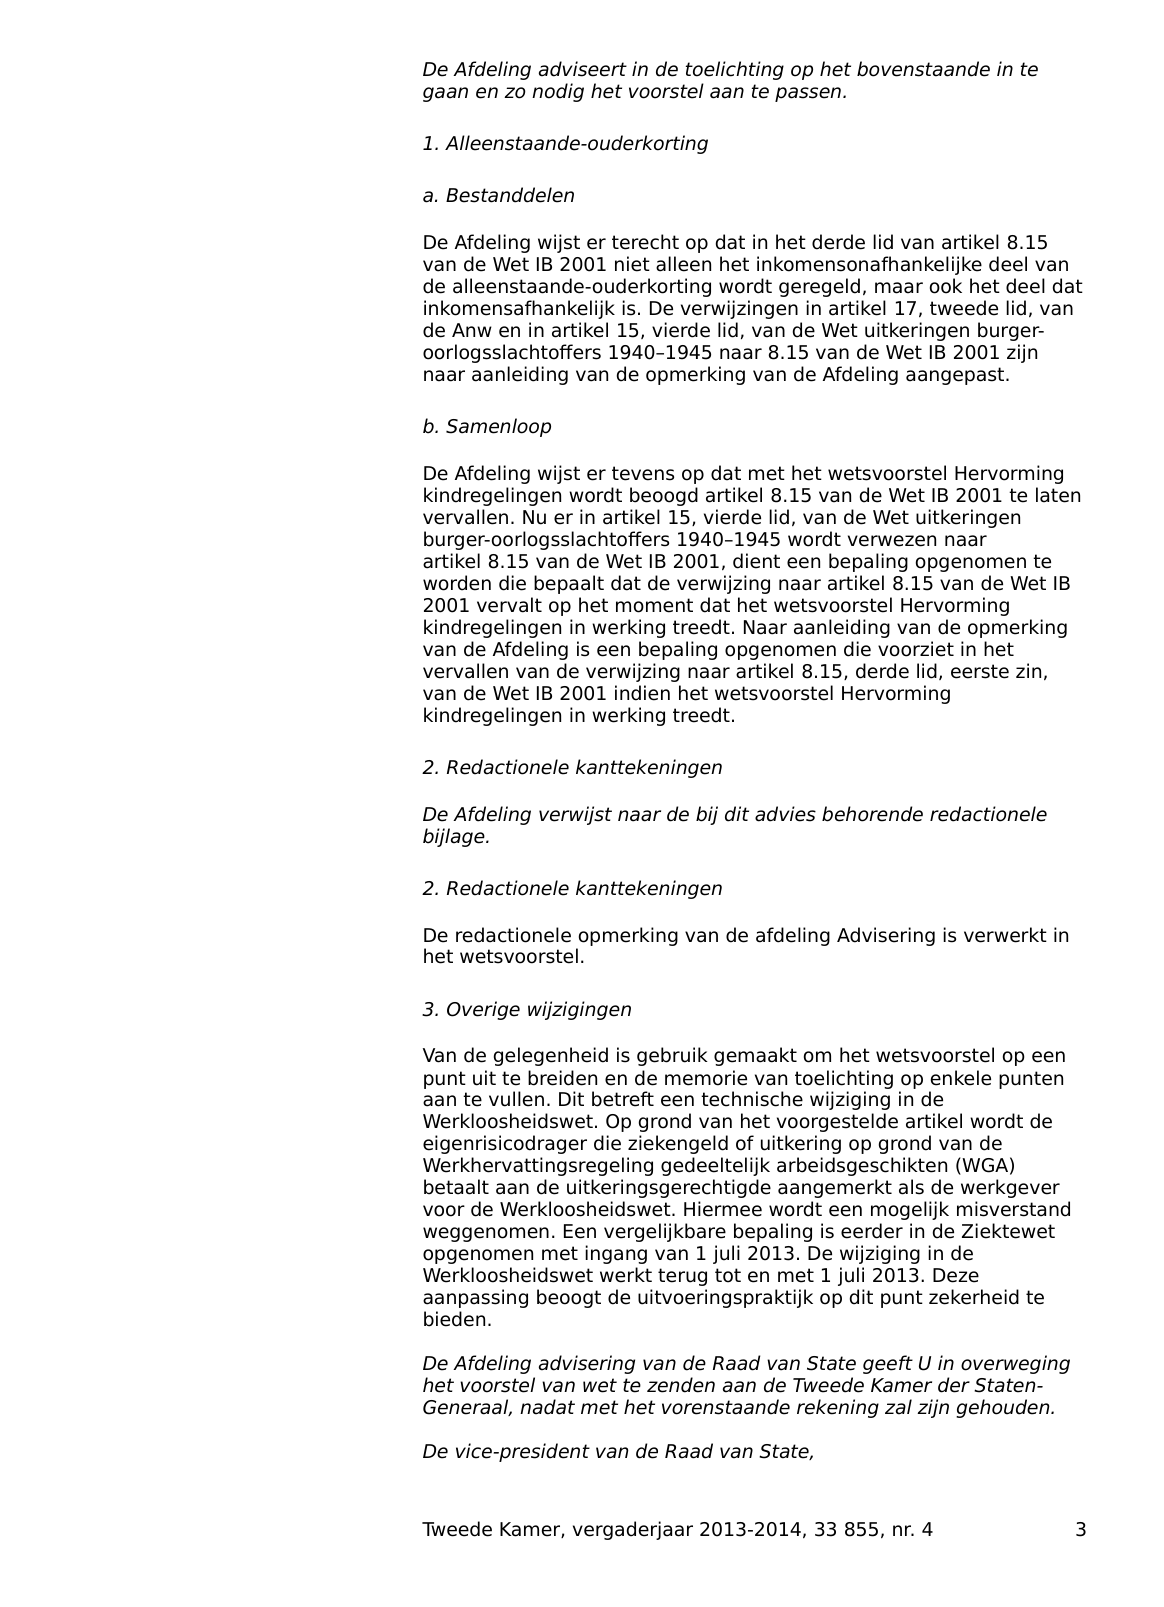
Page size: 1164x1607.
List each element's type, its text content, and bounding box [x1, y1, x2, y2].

subtitle 2. Redactionele kanttekeningen [422, 757, 1087, 778]
text De Afdeling verwijst naar de bij dit advies behorende redactionele bijlage. [422, 803, 1087, 847]
text Van de gelegenheid is gebruik gemaakt om het wetsvoorstel op een punt uit te breiden en de memorie van toelichting op enkele punten aan te vullen. Dit betreft een technische wijziging in de Werkloosheidswet. Op grond van het voorgestelde artikel wordt de eigenrisicodrager die ziekengeld of uitkering op grond van de Werkhervattingsregeling gedeeltelijk arbeidsgeschikten (WGA) betaalt aan de uitkeringsgerechtigde aangemerkt als de werkgever voor de Werkloosheidswet. Hiermee wordt een mogelijk misverstand weggenomen. Een vergelijkbare bepaling is eerder in de Ziektewet opgenomen met ingang van 1 juli 2013. De wijziging in de Werkloosheidswet werkt terug tot en met 1 juli 2013. Deze aanpassing beoogt de uitvoeringspraktijk op dit punt zekerheid te bieden. [422, 1045, 1087, 1331]
subtitle 3. Overige wijzigingen [422, 998, 1087, 1020]
text De vice-president van de Raad van State, [422, 1441, 1087, 1463]
text De Afdeling advisering van de Raad van State geeft U in overweging het voorstel van wet te zenden aan de Tweede Kamer der Staten-Generaal, nadat met het vorenstaande rekening zal zijn gehouden. [422, 1353, 1087, 1419]
text De Afdeling wijst er terecht op dat in het derde lid van artikel 8.15 van de Wet IB 2001 niet alleen het inkomensonafhankelijke deel van de alleenstaande-ouderkorting wordt geregeld, maar ook het deel dat inkomensafhankelijk is. De verwijzingen in artikel 17, tweede lid, van de Anw en in artikel 15, vierde lid, van de Wet uitkeringen burger-oorlogsslachtoffers 1940–1945 naar 8.15 van de Wet IB 2001 zijn naar aanleiding van de opmerking van de Afdeling aangepast. [422, 232, 1087, 386]
subtitle b. Samenloop [422, 416, 1087, 438]
subtitle 1. Alleenstaande-ouderkorting [422, 133, 1087, 155]
text De redactionele opmerking van de afdeling Advisering is verwerkt in het wetsvoorstel. [422, 924, 1087, 968]
subtitle a. Bestanddelen [422, 185, 1087, 207]
subtitle 2. Redactionele kanttekeningen [422, 877, 1087, 899]
text De Afdeling wijst er tevens op dat met het wetsvoorstel Hervorming kindregelingen wordt beoogd artikel 8.15 van de Wet IB 2001 te laten vervallen. Nu er in artikel 15, vierde lid, van de Wet uitkeringen burger-oorlogsslachtoffers 1940–1945 wordt verwezen naar artikel 8.15 van de Wet IB 2001, dient een bepaling opgenomen te worden die bepaalt dat de verwijzing naar artikel 8.15 van de Wet IB 2001 vervalt op het moment dat het wetsvoorstel Hervorming kindregelingen in werking treedt. Naar aanleiding van de opmerking van de Afdeling is een bepaling opgenomen die voorziet in het vervallen van de verwijzing naar artikel 8.15, derde lid, eerste zin, van de Wet IB 2001 indien het wetsvoorstel Hervorming kindregelingen in werking treedt. [422, 463, 1087, 727]
text De Afdeling adviseert in de toelichting op het bovenstaande in te gaan en zo nodig het voorstel aan te passen. [422, 59, 1087, 103]
